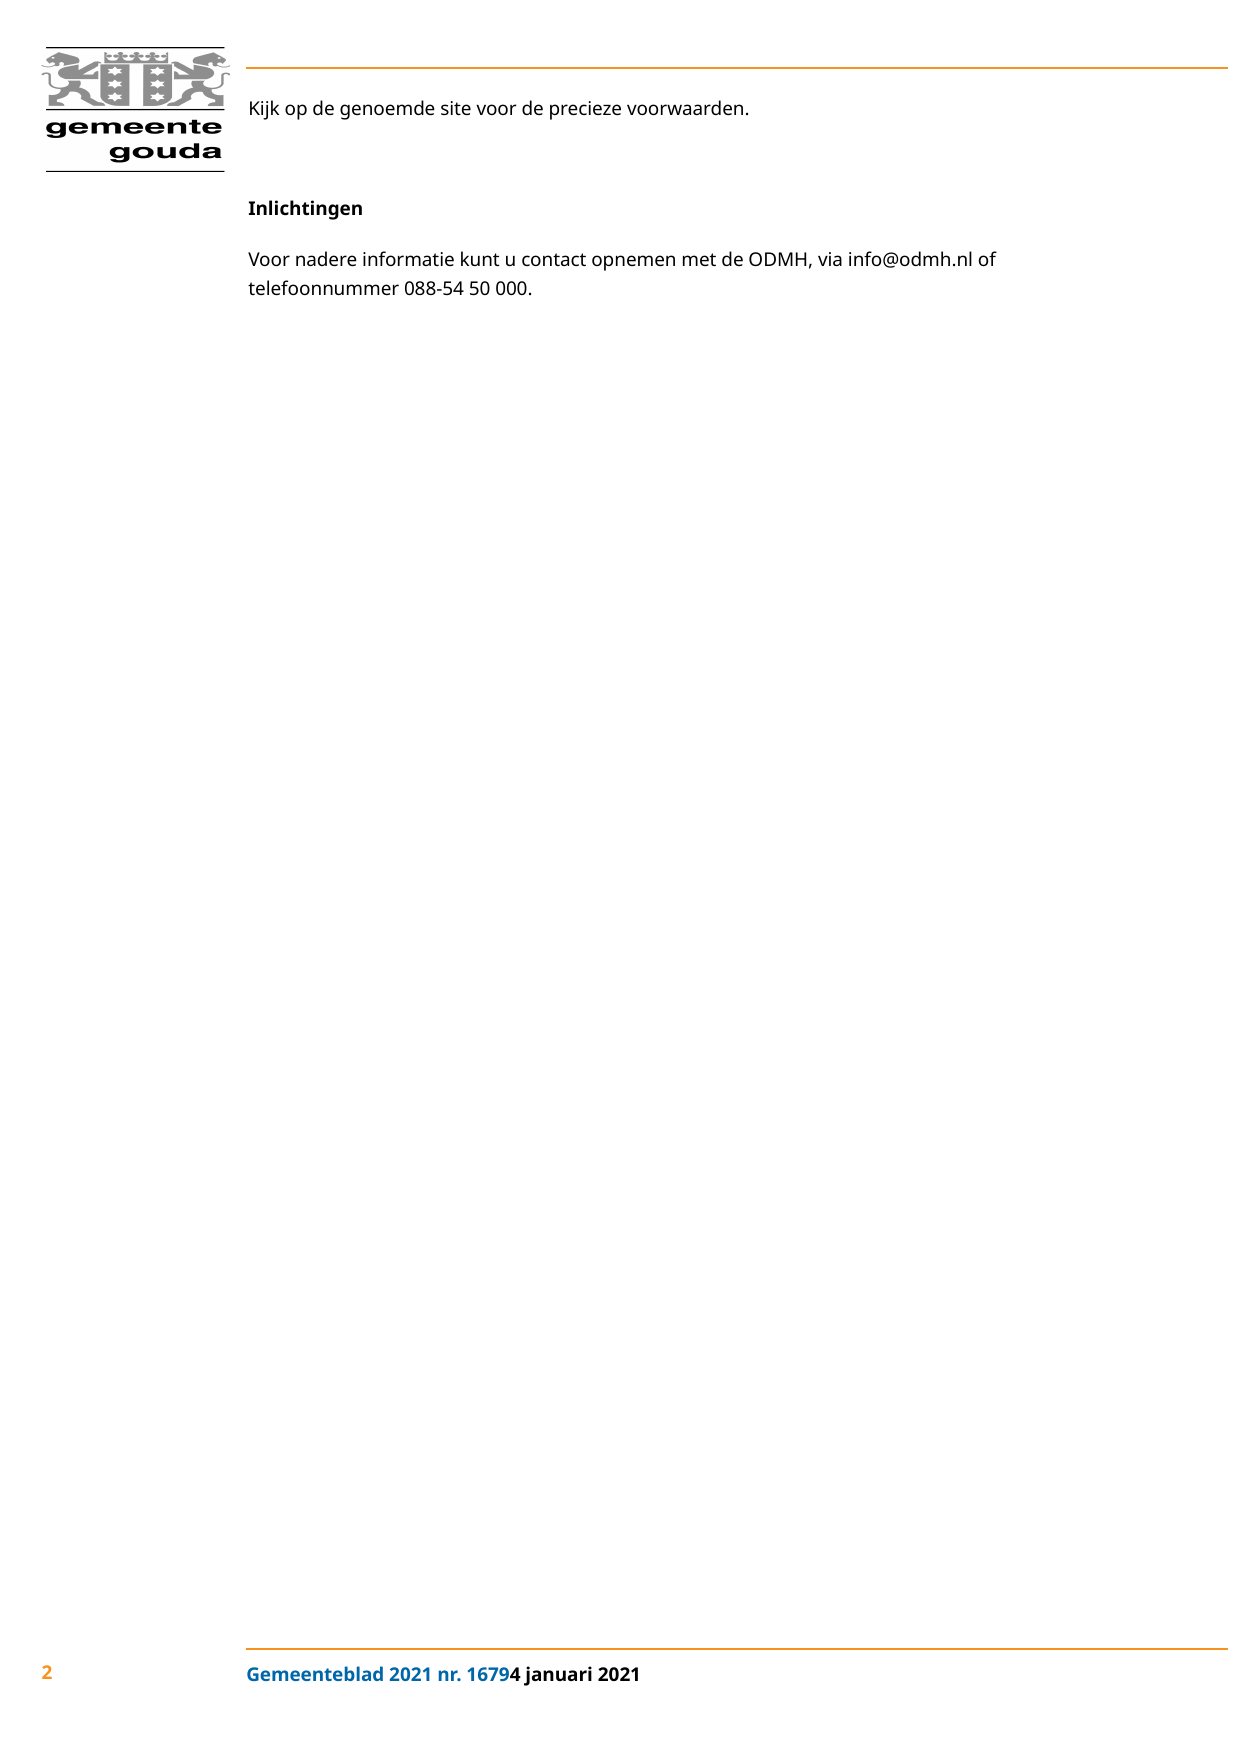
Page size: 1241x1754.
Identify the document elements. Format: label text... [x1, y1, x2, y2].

text Kijk op de genoemde site voor de precieze voorwaarden. [248, 95, 1152, 121]
picture [41, 47, 231, 172]
text Inlichtingen [248, 196, 1152, 221]
text Voor nadere informatie kunt u contact opnemen met de ODMH, via info@odmh.nl of telefoonnummer 088-54 50 000. [248, 246, 1152, 301]
